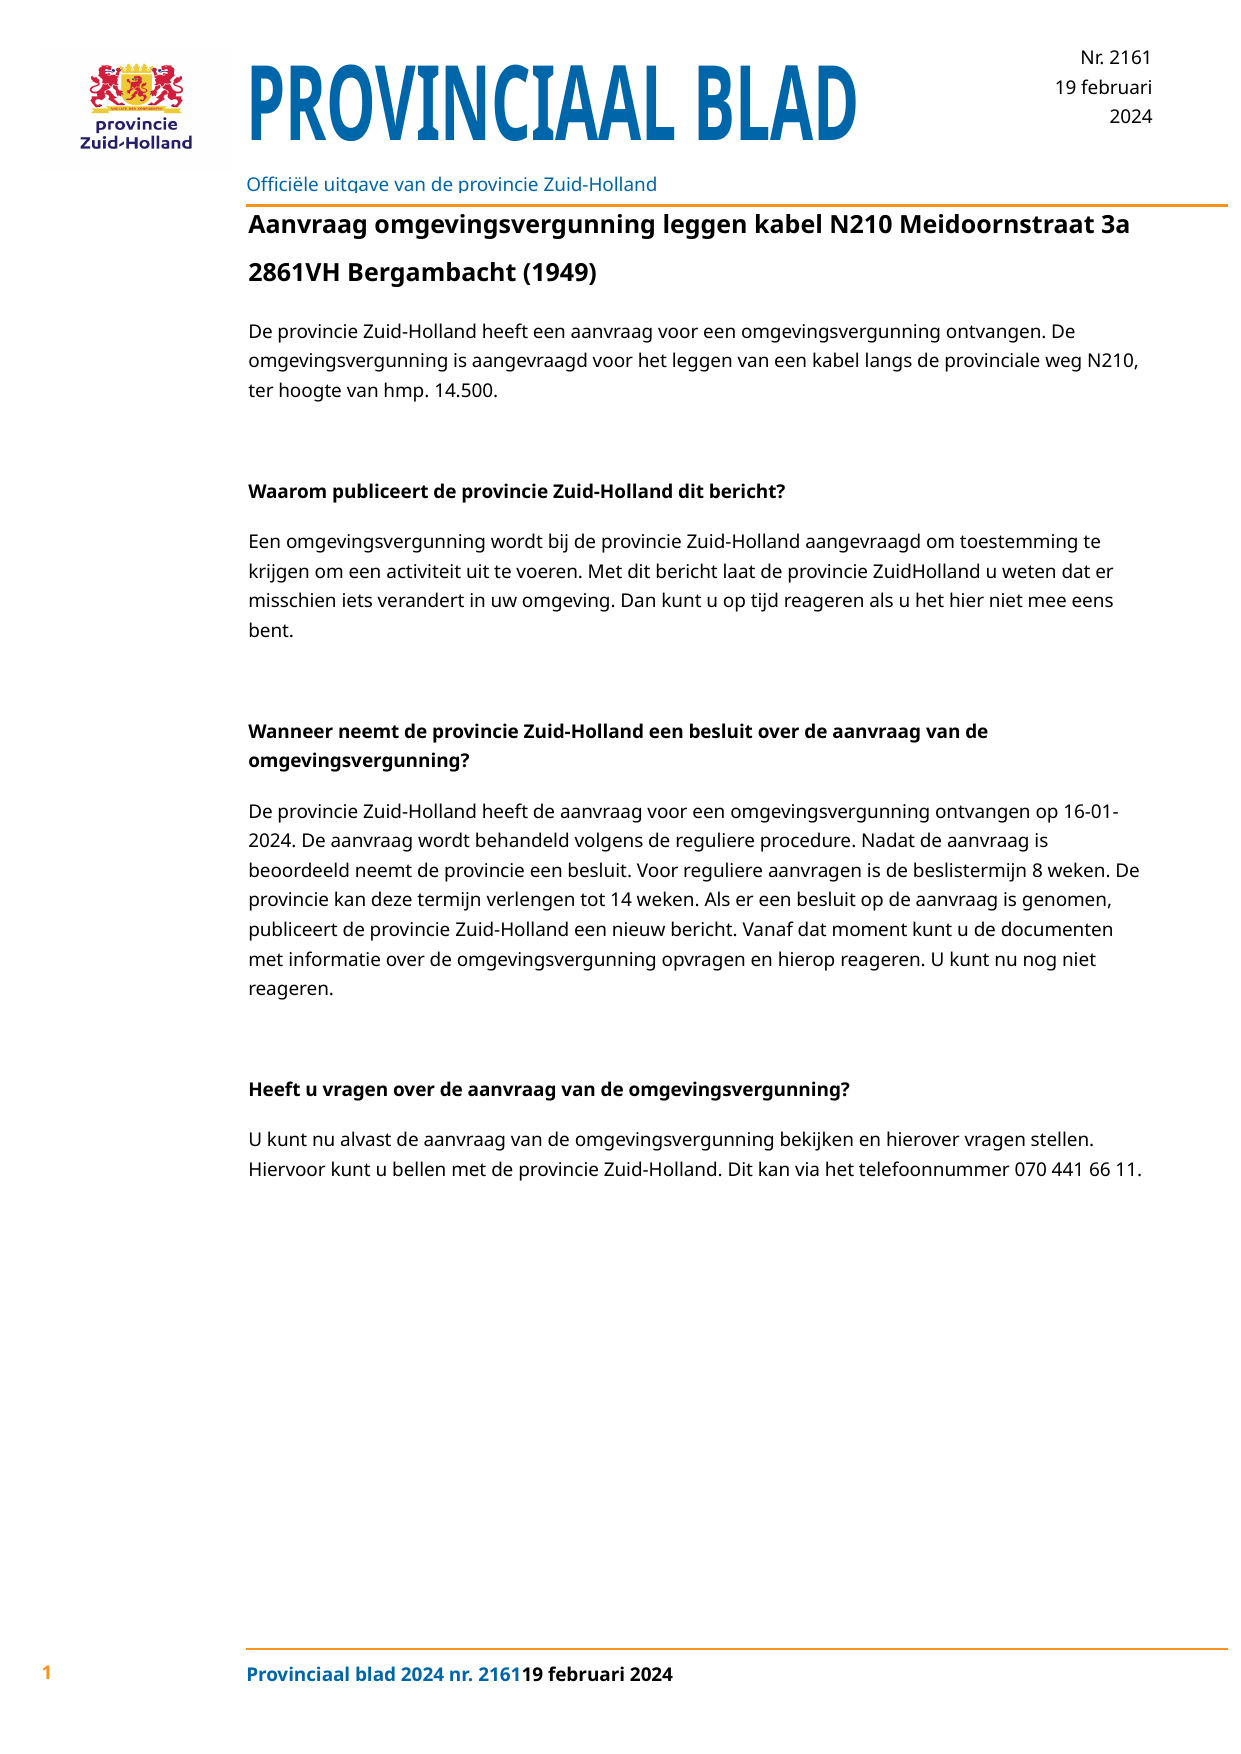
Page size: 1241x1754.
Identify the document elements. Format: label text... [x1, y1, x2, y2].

text U kunt nu alvast de aanvraag van de omgevingsvergunning bekijken en hierover vragen stellen. Hiervoor kunt u bellen met de provincie Zuid-Holland. Dit kan via het telefoonnummer 070 441 66 11. [248, 1127, 1152, 1182]
text De provincie Zuid-Holland heeft een aanvraag voor een omgevingsvergunning ontvangen. De omgevingsvergunning is aangevraagd voor het leggen van een kabel langs de provinciale weg N210, ter hoogte van hmp. 14.500. [248, 318, 1152, 403]
text Aanvraag omgevingsvergunning leggen kabel N210 Meidoornstraat 3a 2861VH Bergambacht (1949) [248, 207, 1152, 288]
text Wanneer neemt de provincie Zuid-Holland een besluit over de aanvraag van de omgevingsvergunning? [248, 718, 1152, 773]
picture [41, 47, 231, 172]
text De provincie Zuid-Holland heeft de aanvraag voor een omgevingsvergunning ontvangen op 16-01-2024. De aanvraag wordt behandeld volgens de reguliere procedure. Nadat de aanvraag is beoordeeld neemt de provincie een besluit. Voor reguliere aanvragen is de beslistermijn 8 weken. De provincie kan deze termijn verlengen tot 14 weken. Als er een besluit op de aanvraag is genomen, publiceert de provincie Zuid-Holland een nieuw bericht. Vanaf dat moment kunt u de documenten met informatie over de omgevingsvergunning opvragen en hierop reageren. U kunt nu nog niet reageren. [248, 798, 1152, 1001]
text Waarom publiceert de provincie Zuid-Holland dit bericht? [248, 478, 1152, 504]
text Een omgevingsvergunning wordt bij de provincie Zuid-Holland aangevraagd om toestemming te krijgen om een activiteit uit te voeren. Met dit bericht laat de provincie ZuidHolland u weten dat er misschien iets verandert in uw omgeving. Dan kunt u op tijd reageren als u het hier niet mee eens bent. [248, 528, 1152, 643]
text Heeft u vragen over de aanvraag van de omgevingsvergunning? [248, 1076, 1152, 1102]
